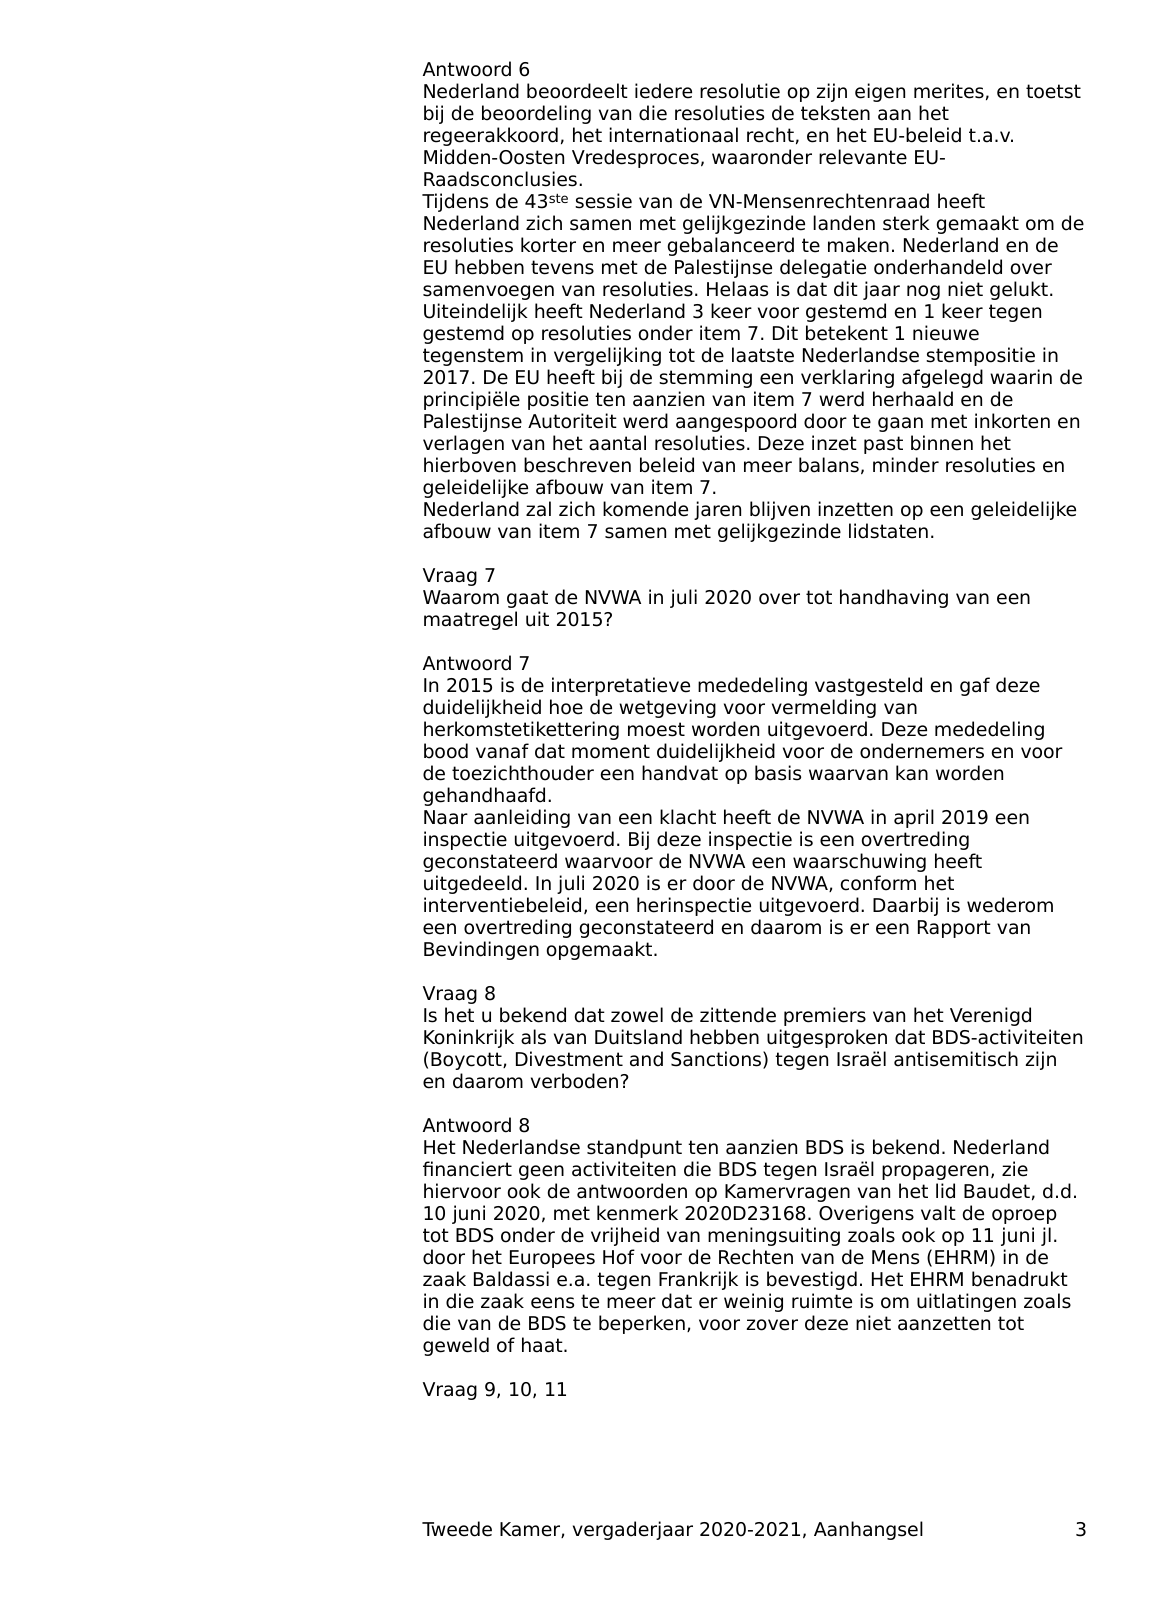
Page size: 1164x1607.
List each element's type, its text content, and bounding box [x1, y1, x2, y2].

text In 2015 is de interpretatieve mededeling vastgesteld en gaf deze duidelijkheid hoe de wetgeving voor vermelding van herkomstetikettering moest worden uitgevoerd. Deze mededeling bood vanaf dat moment duidelijkheid voor de ondernemers en voor de toezichthouder een handvat op basis waarvan kan worden gehandhaafd. [422, 675, 1087, 807]
text Het Nederlandse standpunt ten aanzien BDS is bekend. Nederland financiert geen activiteiten die BDS tegen Israël propageren, zie hiervoor ook de antwoorden op Kamervragen van het lid Baudet, d.d. 10 juni 2020, met kenmerk 2020D23168. Overigens valt de oproep tot BDS onder de vrijheid van meningsuiting zoals ook op 11 juni jl. door het Europees Hof voor de Rechten van de Mens (EHRM) in de zaak Baldassi e.a. tegen Frankrijk is bevestigd. Het EHRM benadrukt in die zaak eens te meer dat er weinig ruimte is om uitlatingen zoals die van de BDS te beperken, voor zover deze niet aanzetten tot geweld of haat. [422, 1137, 1087, 1357]
text Antwoord 6 [422, 59, 1087, 81]
text Is het u bekend dat zowel de zittende premiers van het Verenigd Koninkrijk als van Duitsland hebben uitgesproken dat BDS-activiteiten (Boycott, Divestment and Sanctions) tegen Israël antisemitisch zijn en daarom verboden? [422, 1005, 1087, 1093]
text Antwoord 7 [422, 653, 1087, 675]
text Nederland beoordeelt iedere resolutie op zijn eigen merites, en toetst bij de beoordeling van die resoluties de teksten aan het regeerakkoord, het internationaal recht, en het EU-beleid t.a.v. Midden-Oosten Vredesproces, waaronder relevante EU-Raadsconclusies. [422, 81, 1087, 191]
text Nederland zal zich komende jaren blijven inzetten op een geleidelijke afbouw van item 7 samen met gelijkgezinde lidstaten. [422, 499, 1087, 543]
text Vraag 8 [422, 983, 1087, 1005]
text Vraag 9, 10, 11 [422, 1379, 1087, 1401]
text Tijdens de 43ste sessie van de VN-Mensenrechtenraad heeft Nederland zich samen met gelijkgezinde landen sterk gemaakt om de resoluties korter en meer gebalanceerd te maken. Nederland en de EU hebben tevens met de Palestijnse delegatie onderhandeld over samenvoegen van resoluties. Helaas is dat dit jaar nog niet gelukt. Uiteindelijk heeft Nederland 3 keer voor gestemd en 1 keer tegen gestemd op resoluties onder item 7. Dit betekent 1 nieuwe tegenstem in vergelijking tot de laatste Nederlandse stempositie in 2017. De EU heeft bij de stemming een verklaring afgelegd waarin de principiële positie ten aanzien van item 7 werd herhaald en de Palestijnse Autoriteit werd aangespoord door te gaan met inkorten en verlagen van het aantal resoluties. Deze inzet past binnen het hierboven beschreven beleid van meer balans, minder resoluties en geleidelijke afbouw van item 7. [422, 191, 1087, 499]
text Waarom gaat de NVWA in juli 2020 over tot handhaving van een maatregel uit 2015? [422, 587, 1087, 631]
text Antwoord 8 [422, 1115, 1087, 1137]
text Vraag 7 [422, 565, 1087, 587]
text Naar aanleiding van een klacht heeft de NVWA in april 2019 een inspectie uitgevoerd. Bij deze inspectie is een overtreding geconstateerd waarvoor de NVWA een waarschuwing heeft uitgedeeld. In juli 2020 is er door de NVWA, conform het interventiebeleid, een herinspectie uitgevoerd. Daarbij is wederom een overtreding geconstateerd en daarom is er een Rapport van Bevindingen opgemaakt. [422, 807, 1087, 961]
